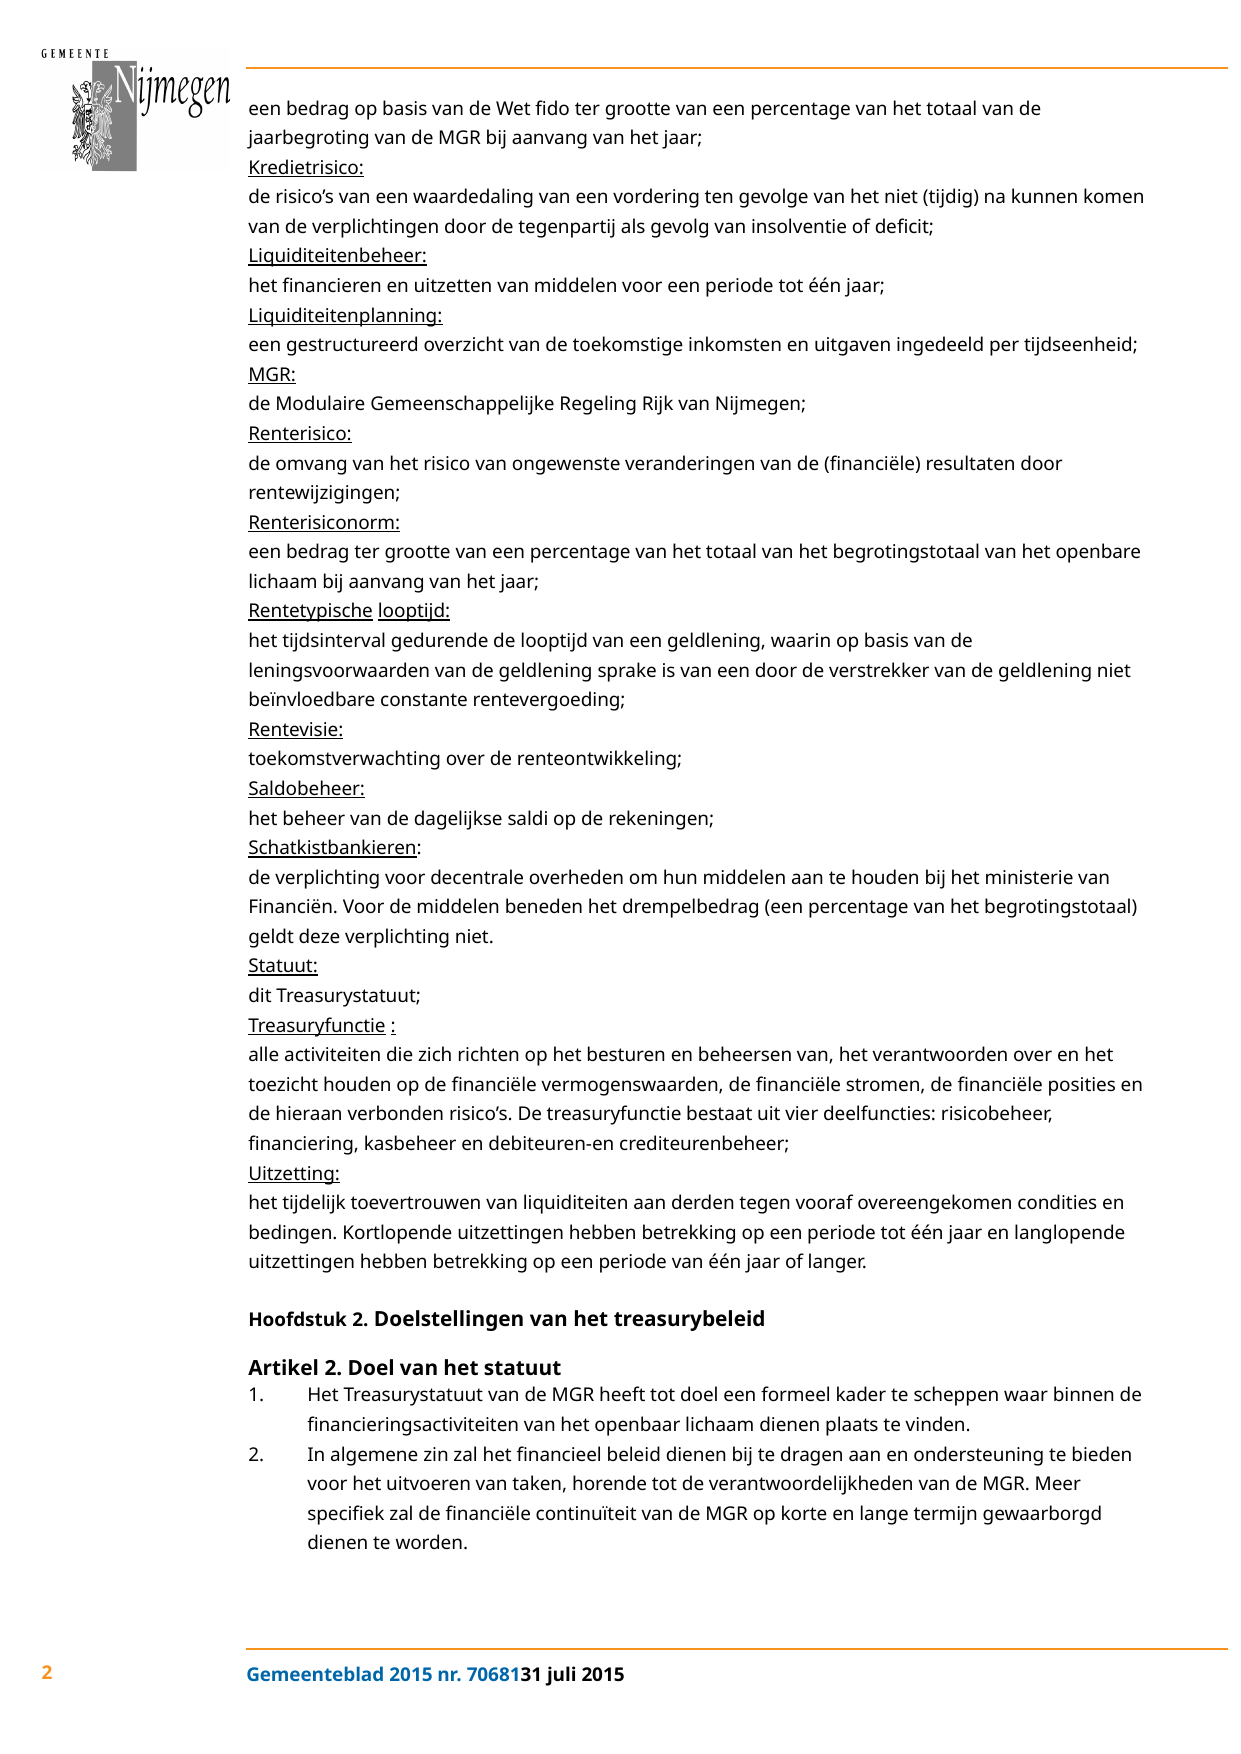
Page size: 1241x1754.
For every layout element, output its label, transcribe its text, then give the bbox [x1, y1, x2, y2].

text Hoofdstuk 2. Doelstellingen van het treasurybeleid [248, 1304, 1152, 1332]
list Het Treasurystatuut van de MGR heeft tot doel een formeel kader te scheppen waar binnen de financieringsactiviteiten van het openbaar lichaam dienen plaats te vinden. [248, 1382, 1152, 1437]
text de Modulaire Gemeenschappelijke Regeling Rijk van Nijmegen; [248, 391, 1152, 416]
text Renterisiconorm: [248, 509, 1152, 535]
text Treasuryfunctie : [248, 1012, 1152, 1038]
text Liquiditeitenplanning: [248, 302, 1152, 328]
list In algemene zin zal het financieel beleid dienen bij te dragen aan en ondersteuning te bieden voor het uitvoeren van taken, horende tot de verantwoordelijkheden van de MGR. Meer specifiek zal de financiële continuïteit van de MGR op korte en lange termijn gewaarborgd dienen te worden. [248, 1441, 1152, 1555]
text toekomstverwachting over de renteontwikkeling; [248, 746, 1152, 771]
text de omvang van het risico van ongewenste veranderingen van de (financiële) resultaten door rentewijzigingen; [248, 450, 1152, 505]
text Artikel 2. Doel van het statuut [248, 1353, 1152, 1382]
text de risico’s van een waardedaling van een vordering ten gevolge van het niet (tijdig) na kunnen komen van de verplichtingen door de tegenpartij als gevolg van insolventie of deficit; [248, 183, 1152, 239]
text een bedrag ter grootte van een percentage van het totaal van het begrotingstotaal van het openbare lichaam bij aanvang van het jaar; [248, 538, 1152, 594]
text Renterisico: [248, 420, 1152, 446]
picture [41, 47, 231, 172]
text alle activiteiten die zich richten op het besturen en beheersen van, het verantwoorden over en het toezicht houden op de financiële vermogenswaarden, de financiële stromen, de financiële posities en de hieraan verbonden risico’s. De treasuryfunctie bestaat uit vier deelfuncties: risicobeheer, financiering, kasbeheer en debiteuren-en crediteurenbeheer; [248, 1041, 1152, 1156]
text Schatkistbankieren: [248, 834, 1152, 860]
text het beheer van de dagelijkse saldi op de rekeningen; [248, 805, 1152, 831]
text Statuut: [248, 953, 1152, 978]
text Rentetypische looptijd: [248, 598, 1152, 623]
text Uitzetting: [248, 1160, 1152, 1186]
text Liquiditeitenbeheer: [248, 243, 1152, 268]
text een bedrag op basis van de Wet fido ter grootte van een percentage van het totaal van de jaarbegroting van de MGR bij aanvang van het jaar; [248, 95, 1152, 150]
text een gestructureerd overzicht van de toekomstige inkomsten en uitgaven ingedeeld per tijdseenheid; [248, 331, 1152, 357]
text het financieren en uitzetten van middelen voor een periode tot één jaar; [248, 272, 1152, 298]
text de verplichting voor decentrale overheden om hun middelen aan te houden bij het ministerie van Financiën. Voor de middelen beneden het drempelbedrag (een percentage van het begrotingstotaal) geldt deze verplichting niet. [248, 864, 1152, 949]
text dit Treasurystatuut; [248, 982, 1152, 1008]
text het tijdsinterval gedurende de looptijd van een geldlening, waarin op basis van de leningsvoorwaarden van de geldlening sprake is van een door de verstrekker van de geldlening niet beïnvloedbare constante rentevergoeding; [248, 627, 1152, 712]
text Saldobeheer: [248, 775, 1152, 801]
text het tijdelijk toevertrouwen van liquiditeiten aan derden tegen vooraf overeengekomen condities en bedingen. Kortlopende uitzettingen hebben betrekking op een periode tot één jaar en langlopende uitzettingen hebben betrekking op een periode van één jaar of langer. [248, 1189, 1152, 1274]
text MGR: [248, 361, 1152, 387]
text Rentevisie: [248, 716, 1152, 742]
text Kredietrisico: [248, 154, 1152, 180]
